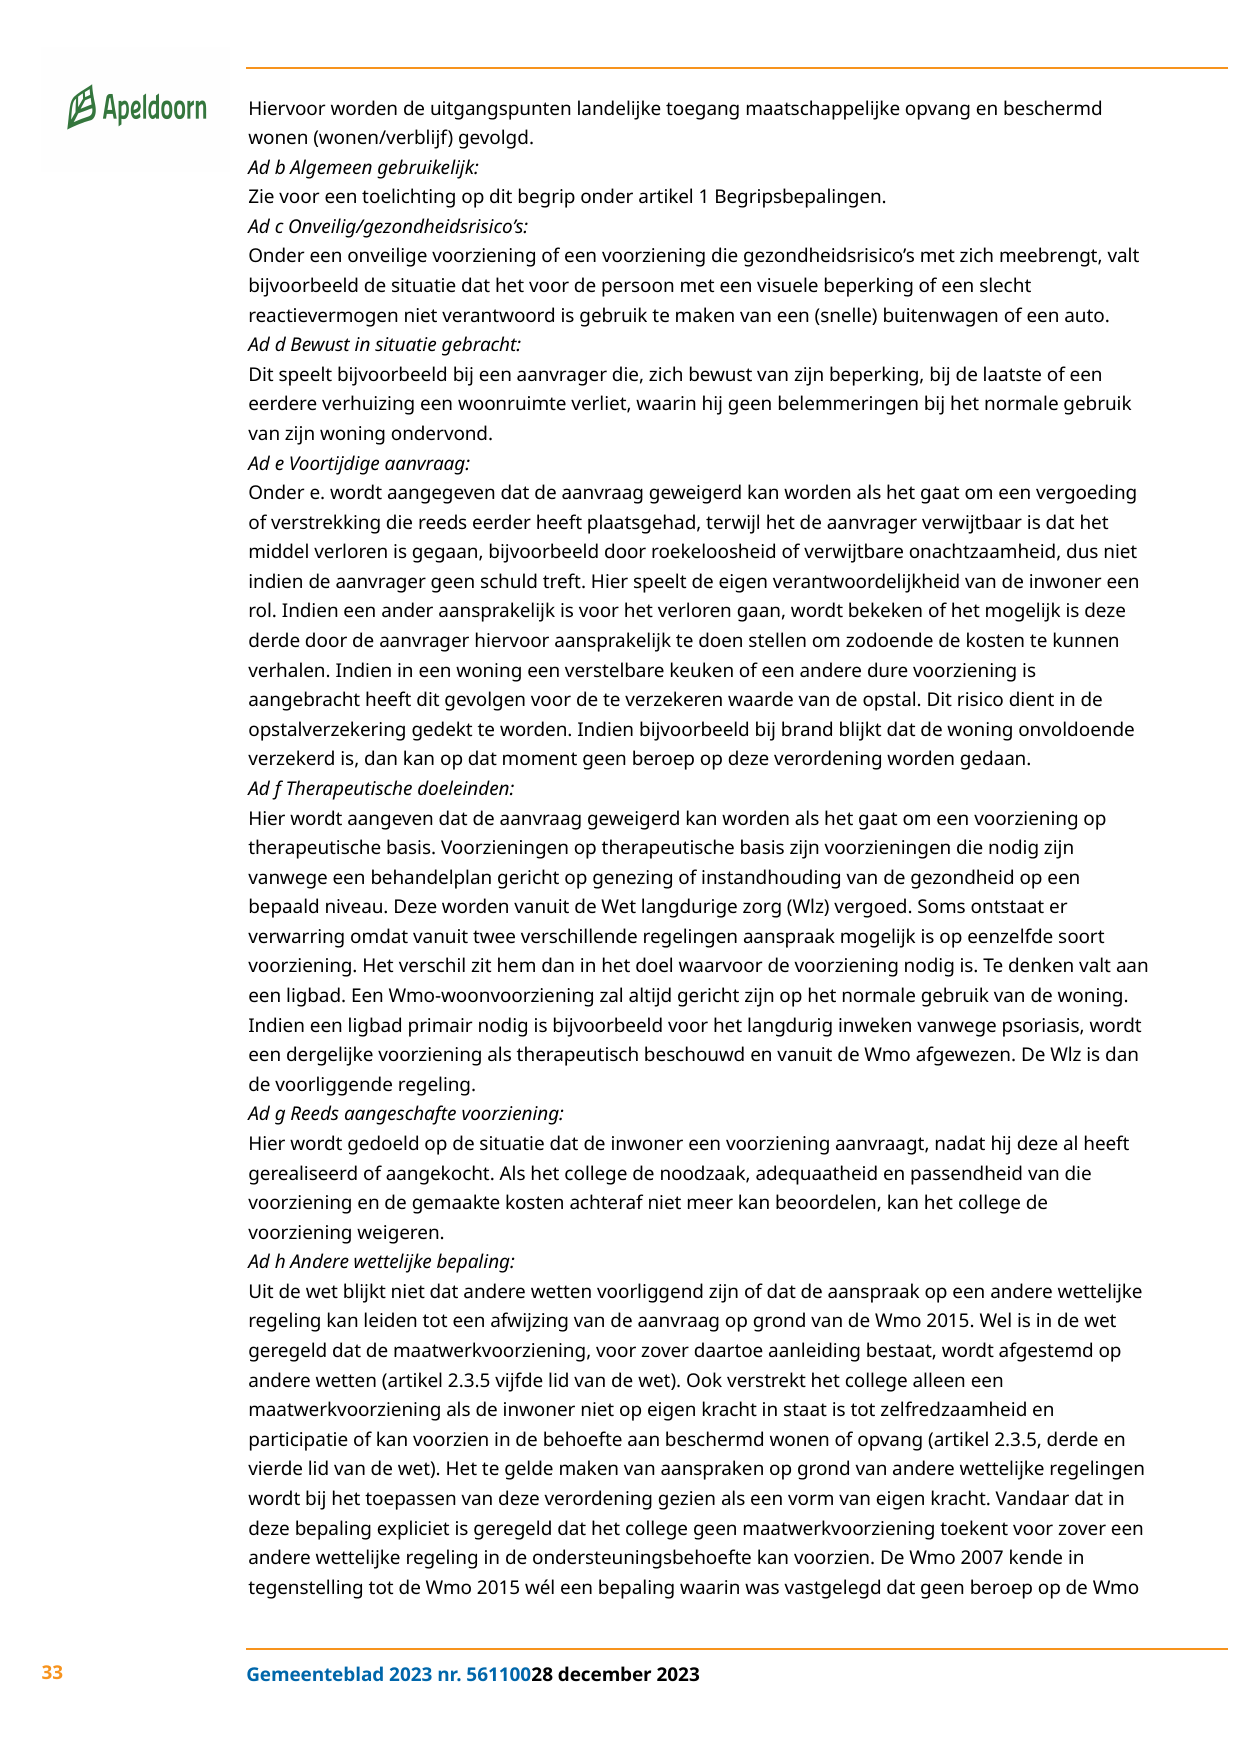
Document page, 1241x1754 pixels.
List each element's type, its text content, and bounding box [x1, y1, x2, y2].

text Hiervoor worden de uitgangspunten landelijke toegang maatschappelijke opvang en beschermd wonen (wonen/verblijf) gevolgd. [248, 95, 1152, 150]
text Ad e Voortijdige aanvraag: [248, 450, 1152, 476]
text Uit de wet blijkt niet dat andere wetten voorliggend zijn of dat de aanspraak op een andere wettelijke regeling kan leiden tot een afwijzing van de aanvraag op grond van de Wmo 2015. Wel is in de wet geregeld dat de maatwerkvoorziening, voor zover daartoe aanleiding bestaat, wordt afgestemd op andere wetten (artikel 2.3.5 vijfde lid van de wet). Ook verstrekt het college alleen een maatwerkvoorziening als de inwoner niet op eigen kracht in staat is tot zelfredzaamheid en participatie of kan voorzien in de behoefte aan beschermd wonen of opvang (artikel 2.3.5, derde en vierde lid van de wet). Het te gelde maken van aanspraken op grond van andere wettelijke regelingen wordt bij het toepassen van deze verordening gezien als een vorm van eigen kracht. Vandaar dat in deze bepaling expliciet is geregeld dat het college geen maatwerkvoorziening toekent voor zover een andere wettelijke regeling in de ondersteuningsbehoefte kan voorzien. De Wmo 2007 kende in tegenstelling tot de Wmo 2015 wél een bepaling waarin was vastgelegd dat geen beroep op de Wmo [248, 1278, 1152, 1600]
text Onder een onveilige voorziening of een voorziening die gezondheidsrisico’s met zich meebrengt, valt bijvoorbeeld de situatie dat het voor de persoon met een visuele beperking of een slecht reactievermogen niet verantwoord is gebruik te maken van een (snelle) buitenwagen of een auto. [248, 243, 1152, 328]
text Hier wordt aangeven dat de aanvraag geweigerd kan worden als het gaat om een voorziening op therapeutische basis. Voorzieningen op therapeutische basis zijn voorzieningen die nodig zijn vanwege een behandelplan gericht op genezing of instandhouding van de gezondheid op een bepaald niveau. Deze worden vanuit de Wet langdurige zorg (Wlz) vergoed. Soms ontstaat er verwarring omdat vanuit twee verschillende regelingen aanspraak mogelijk is op eenzelfde soort voorziening. Het verschil zit hem dan in het doel waarvoor de voorziening nodig is. Te denken valt aan een ligbad. Een Wmo-woonvoorziening zal altijd gericht zijn op het normale gebruik van de woning. Indien een ligbad primair nodig is bijvoorbeeld voor het langdurig inweken vanwege psoriasis, wordt een dergelijke voorziening als therapeutisch beschouwd en vanuit de Wmo afgewezen. De Wlz is dan de voorliggende regeling. [248, 805, 1152, 1097]
text Ad g Reeds aangeschafte voorziening: [248, 1101, 1152, 1126]
text Ad c Onveilig/gezondheidsrisico’s: [248, 213, 1152, 239]
text Zie voor een toelichting op dit begrip onder artikel 1 Begripsbepalingen. [248, 183, 1152, 209]
text Hier wordt gedoeld op de situatie dat de inwoner een voorziening aanvraagt, nadat hij deze al heeft gerealiseerd of aangekocht. Als het college de noodzaak, adequaatheid en passendheid van die voorziening en de gemaakte kosten achteraf niet meer kan beoordelen, kan het college de voorziening weigeren. [248, 1130, 1152, 1245]
text Onder e. wordt aangegeven dat de aanvraag geweigerd kan worden als het gaat om een vergoeding of verstrekking die reeds eerder heeft plaatsgehad, terwijl het de aanvrager verwijtbaar is dat het middel verloren is gegaan, bijvoorbeeld door roekeloosheid of verwijtbare onachtzaamheid, dus niet indien de aanvrager geen schuld treft. Hier speelt de eigen verantwoordelijkheid van de inwoner een rol. Indien een ander aansprakelijk is voor het verloren gaan, wordt bekeken of het mogelijk is deze derde door de aanvrager hiervoor aansprakelijk te doen stellen om zodoende de kosten te kunnen verhalen. Indien in een woning een verstelbare keuken of een andere dure voorziening is aangebracht heeft dit gevolgen voor de te verzekeren waarde van de opstal. Dit risico dient in de opstalverzekering gedekt te worden. Indien bijvoorbeeld bij brand blijkt dat de woning onvoldoende verzekerd is, dan kan op dat moment geen beroep op deze verordening worden gedaan. [248, 479, 1152, 771]
text Ad d Bewust in situatie gebracht: [248, 331, 1152, 357]
picture [41, 47, 231, 172]
text Ad h Andere wettelijke bepaling: [248, 1248, 1152, 1274]
text Dit speelt bijvoorbeeld bij een aanvrager die, zich bewust van zijn beperking, bij de laatste of een eerdere verhuizing een woonruimte verliet, waarin hij geen belemmeringen bij het normale gebruik van zijn woning ondervond. [248, 361, 1152, 446]
text Ad b Algemeen gebruikelijk: [248, 154, 1152, 180]
text Ad f Therapeutische doeleinden: [248, 775, 1152, 801]
